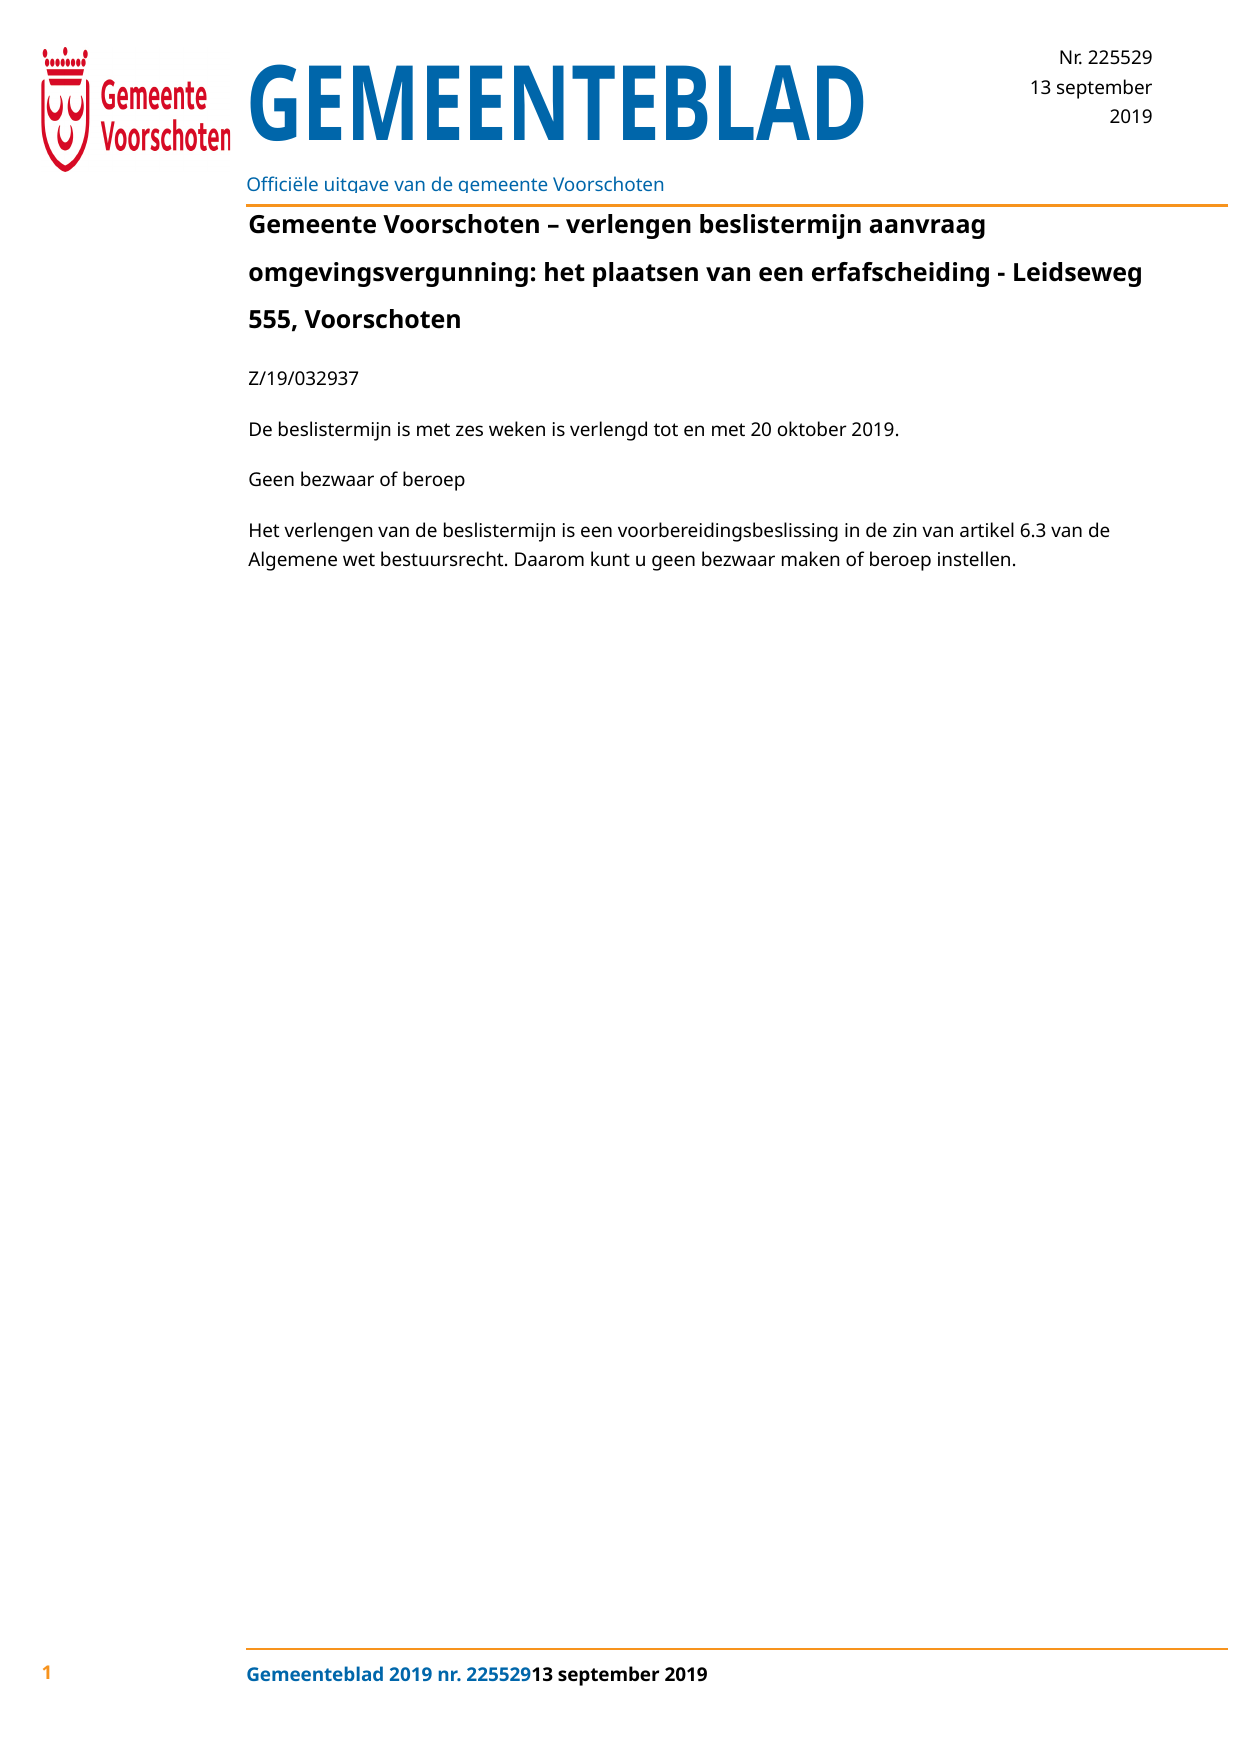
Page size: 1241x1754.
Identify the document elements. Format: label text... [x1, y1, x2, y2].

text Z/19/032937 [248, 366, 1152, 391]
picture [41, 47, 231, 172]
text Gemeente Voorschoten – verlengen beslistermijn aanvraag omgevingsvergunning: het plaatsen van een erfafscheiding - Leidseweg 555, Voorschoten [248, 207, 1152, 336]
text De beslistermijn is met zes weken is verlengd tot en met 20 oktober 2019. [248, 416, 1152, 442]
text Geen bezwaar of beroep [248, 466, 1152, 492]
text Het verlengen van de beslistermijn is een voorbereidingsbeslissing in de zin van artikel 6.3 van de Algemene wet bestuursrecht. Daarom kunt u geen bezwaar maken of beroep instellen. [248, 517, 1152, 572]
